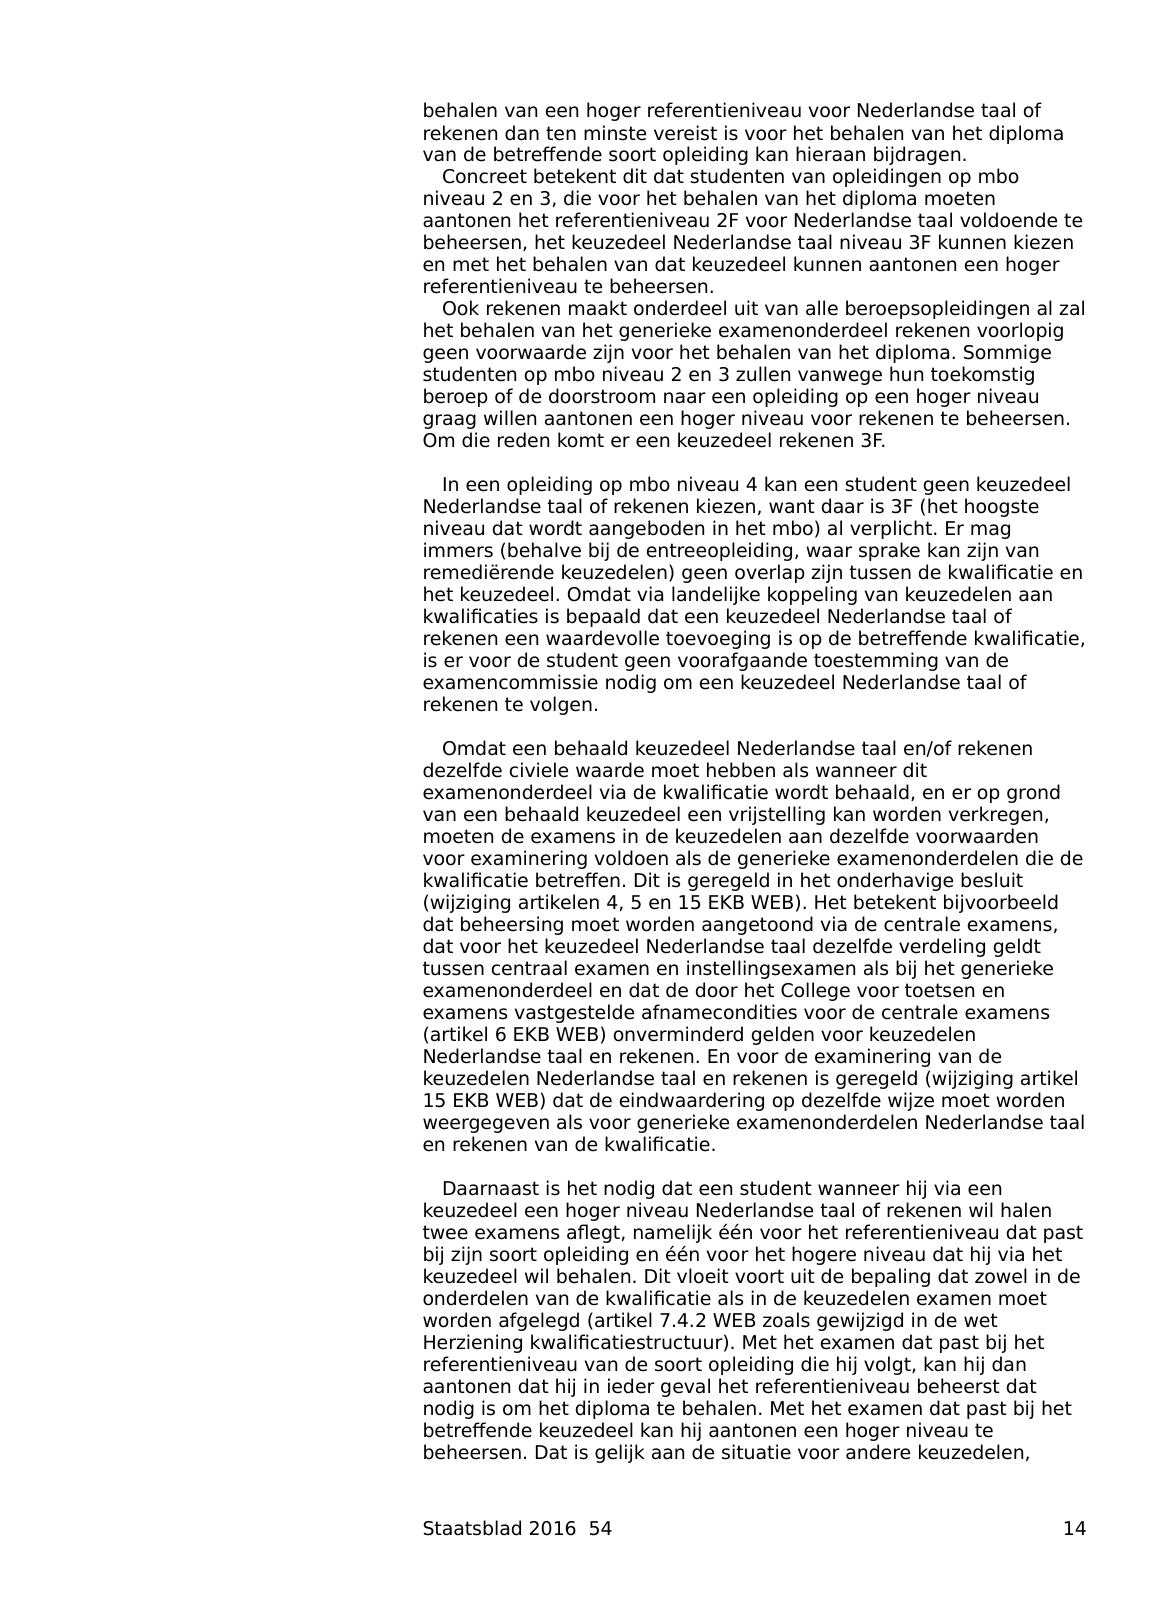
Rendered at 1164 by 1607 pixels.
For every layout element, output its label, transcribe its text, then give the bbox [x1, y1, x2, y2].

text behalen van een hoger referentieniveau voor Nederlandse taal of rekenen dan ten minste vereist is voor het behalen van het diploma van de betreffende soort opleiding kan hieraan bijdragen. [422, 100, 1087, 166]
text Daarnaast is het nodig dat een student wanneer hij via een keuzedeel een hoger niveau Nederlandse taal of rekenen wil halen twee examens aflegt, namelijk één voor het referentieniveau dat past bij zijn soort opleiding en één voor het hogere niveau dat hij via het keuzedeel wil behalen. Dit vloeit voort uit de bepaling dat zowel in de onderdelen van de kwalificatie als in de keuzedelen examen moet worden afgelegd (artikel 7.4.2 WEB zoals gewijzigd in de wet Herziening kwalificatiestructuur). Met het examen dat past bij het referentieniveau van de soort opleiding die hij volgt, kan hij dan aantonen dat hij in ieder geval het referentieniveau beheerst dat nodig is om het diploma te behalen. Met het examen dat past bij het betreffende keuzedeel kan hij aantonen een hoger niveau te beheersen. Dat is gelijk aan de situatie voor andere keuzedelen, [422, 1178, 1087, 1464]
text Omdat een behaald keuzedeel Nederlandse taal en/of rekenen dezelfde civiele waarde moet hebben als wanneer dit examenonderdeel via de kwalificatie wordt behaald, en er op grond van een behaald keuzedeel een vrijstelling kan worden verkregen, moeten de examens in de keuzedelen aan dezelfde voorwaarden voor examinering voldoen als de generieke examenonderdelen die de kwalificatie betreffen. Dit is geregeld in het onderhavige besluit (wijziging artikelen 4, 5 en 15 EKB WEB). Het betekent bijvoorbeeld dat beheersing moet worden aangetoond via de centrale examens, dat voor het keuzedeel Nederlandse taal dezelfde verdeling geldt tussen centraal examen en instellingsexamen als bij het generieke examenonderdeel en dat de door het College voor toetsen en examens vastgestelde afnamecondities voor de centrale examens (artikel 6 EKB WEB) onverminderd gelden voor keuzedelen Nederlandse taal en rekenen. En voor de examinering van de keuzedelen Nederlandse taal en rekenen is geregeld (wijziging artikel 15 EKB WEB) dat de eindwaardering op dezelfde wijze moet worden weergegeven als voor generieke examenonderdelen Nederlandse taal en rekenen van de kwalificatie. [422, 738, 1087, 1156]
text Concreet betekent dit dat studenten van opleidingen op mbo niveau 2 en 3, die voor het behalen van het diploma moeten aantonen het referentieniveau 2F voor Nederlandse taal voldoende te beheersen, het keuzedeel Nederlandse taal niveau 3F kunnen kiezen en met het behalen van dat keuzedeel kunnen aantonen een hoger referentieniveau te beheersen. [422, 166, 1087, 298]
text Ook rekenen maakt onderdeel uit van alle beroepsopleidingen al zal het behalen van het generieke examenonderdeel rekenen voorlopig geen voorwaarde zijn voor het behalen van het diploma. Sommige studenten op mbo niveau 2 en 3 zullen vanwege hun toekomstig beroep of de doorstroom naar een opleiding op een hoger niveau graag willen aantonen een hoger niveau voor rekenen te beheersen. Om die reden komt er een keuzedeel rekenen 3F. [422, 298, 1087, 452]
text In een opleiding op mbo niveau 4 kan een student geen keuzedeel Nederlandse taal of rekenen kiezen, want daar is 3F (het hoogste niveau dat wordt aangeboden in het mbo) al verplicht. Er mag immers (behalve bij de entreeopleiding, waar sprake kan zijn van remediërende keuzedelen) geen overlap zijn tussen de kwalificatie en het keuzedeel. Omdat via landelijke koppeling van keuzedelen aan kwalificaties is bepaald dat een keuzedeel Nederlandse taal of rekenen een waardevolle toevoeging is op de betreffende kwalificatie, is er voor de student geen voorafgaande toestemming van de examencommissie nodig om een keuzedeel Nederlandse taal of rekenen te volgen. [422, 474, 1087, 716]
